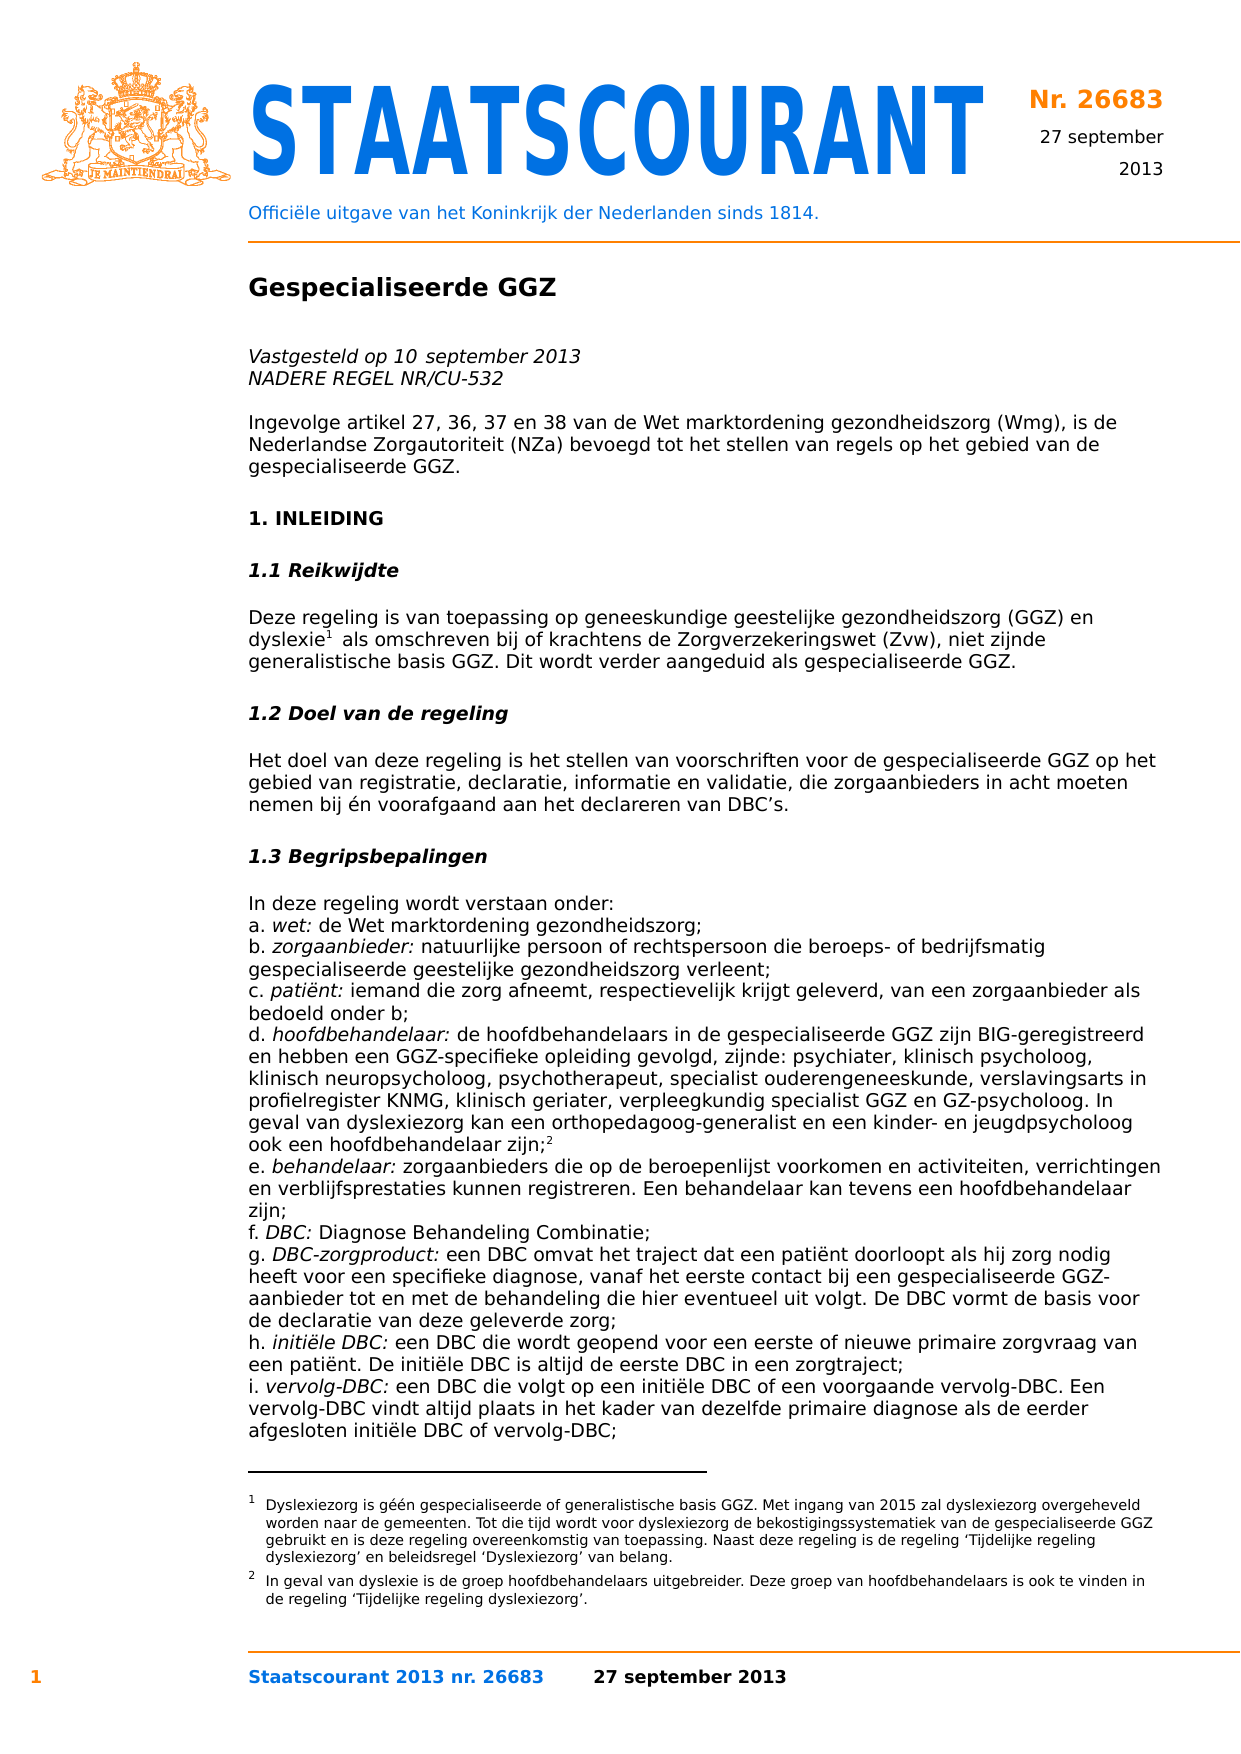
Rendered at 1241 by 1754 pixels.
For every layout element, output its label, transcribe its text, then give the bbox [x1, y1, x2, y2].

text d. hoofdbehandelaar: de hoofdbehandelaars in de gespecialiseerde GGZ zijn BIG-geregistreerd en hebben een GGZ-specifieke opleiding gevolgd, zijnde: psychiater, klinisch psycholoog, klinisch neuropsycholoog, psychotherapeut, specialist ouderengeneeskunde, verslavingsarts in profielregister KNMG, klinisch geriater, verpleegkundig specialist GGZ en GZ-psycholoog. In geval van dyslexiezorg kan een orthopedagoog-generalist en een kinder- en jeugdpsycholoog ook een hoofdbehandelaar zijn; [248, 1024, 1163, 1156]
text b. zorgaanbieder: natuurlijke persoon of rechtspersoon die beroeps- of bedrijfsmatig gespecialiseerde geestelijke gezondheidszorg verleent; [248, 936, 1163, 980]
text g. DBC-zorgproduct: een DBC omvat het traject dat een patiënt doorloopt als hij zorg nodig heeft voor een specifieke diagnose, vanaf het eerste contact bij een gespecialiseerde GGZ-aanbieder tot en met de behandeling die hier eventueel uit volgt. De DBC vormt de basis voor de declaratie van deze geleverde zorg; [248, 1244, 1163, 1332]
subtitle 1.2 Doel van de regeling [248, 703, 1163, 724]
table_cell 27 september [998, 121, 1240, 153]
text Het doel van deze regeling is het stellen van voorschriften voor de gespecialiseerde GGZ op het gebied van registratie, declaratie, informatie en validatie, die zorgaanbieders in acht moeten nemen bij én voorafgaand aan het declareren van DBC’s. [248, 749, 1163, 816]
subtitle 1.3 Begripsbepalingen [248, 846, 1163, 867]
picture [41, 62, 231, 186]
text Dyslexiezorg is géén gespecialiseerde of generalistische basis GGZ. Met ingang van 2015 zal dyslexiezorg overgeheveld worden naar de gemeenten. Tot die tijd wordt voor dyslexiezorg de bekostigingssystematiek van de gespecialiseerde GGZ gebruikt en is deze regeling overeenkomstig van toepassing. Naast deze regeling is de regeling ‘Tijdelijke regeling dyslexiezorg’ en beleidsregel ‘Dyslexiezorg’ van belang. [248, 1493, 1163, 1566]
text c. patiënt: iemand die zorg afneemt, respectievelijk krijgt geleverd, van een zorgaanbieder als bedoeld onder b; [248, 980, 1163, 1024]
subtitle 1.1 Reikwijdte [248, 560, 1163, 582]
text a. wet: de Wet marktordening gezondheidszorg; [248, 914, 1163, 936]
text Ingevolge artikel 27, 36, 37 en 38 van de Wet marktordening gezondheidszorg (Wmg), is de Nederlandse Zorgautoriteit (NZa) bevoegd tot het stellen van regels op het gebied van de gespecialiseerde GGZ. [248, 412, 1163, 478]
table_header STAATSCOURANT [248, 62, 998, 203]
text i. vervolg-DBC: een DBC die volgt op een initiële DBC of een voorgaande vervolg-DBC. Een vervolg-DBC vindt altijd plaats in het kader van dezelfde primaire diagnose als de eerder afgesloten initiële DBC of vervolg-DBC; [248, 1376, 1163, 1442]
text Vastgesteld op 10 september 2013 [248, 346, 1163, 368]
text NADERE REGEL NR/CU-532 [248, 368, 1163, 390]
subtitle 1. INLEIDING [248, 508, 1163, 530]
text In geval van dyslexie is de groep hoofdbehandelaars uitgebreider. Deze groep van hoofdbehandelaars is ook te vinden in de regeling ‘Tijdelijke regeling dyslexiezorg’. [248, 1569, 1163, 1608]
table_header Nr. 26683 [998, 62, 1240, 121]
text h. initiële DBC: een DBC die wordt geopend voor een eerste of nieuwe primaire zorgvraag van een patiënt. De initiële DBC is altijd de eerste DBC in een zorgtraject; [248, 1332, 1163, 1376]
text e. behandelaar: zorgaanbieders die op de beroepenlijst voorkomen en activiteiten, verrichtingen en verblijfsprestaties kunnen registreren. Een behandelaar kan tevens een hoofdbehandelaar zijn; [248, 1156, 1163, 1222]
subtitle Gespecialiseerde GGZ [248, 273, 1163, 302]
text In deze regeling wordt verstaan onder: [248, 892, 1163, 914]
table_cell 2013 [998, 153, 1240, 203]
text f. DBC: Diagnose Behandeling Combinatie; [248, 1222, 1163, 1244]
table_header [25, 62, 248, 241]
text Deze regeling is van toepassing op geneeskundige geestelijke gezondheidszorg (GGZ) en dyslexie als omschreven bij of krachtens de Zorgverzekeringswet (Zvw), niet zijnde generalistische basis GGZ. Dit wordt verder aangeduid als gespecialiseerde GGZ. [248, 607, 1163, 673]
table_cell Officiële uitgave van het Koninkrijk der Nederlanden sinds 1814. [248, 203, 1240, 241]
